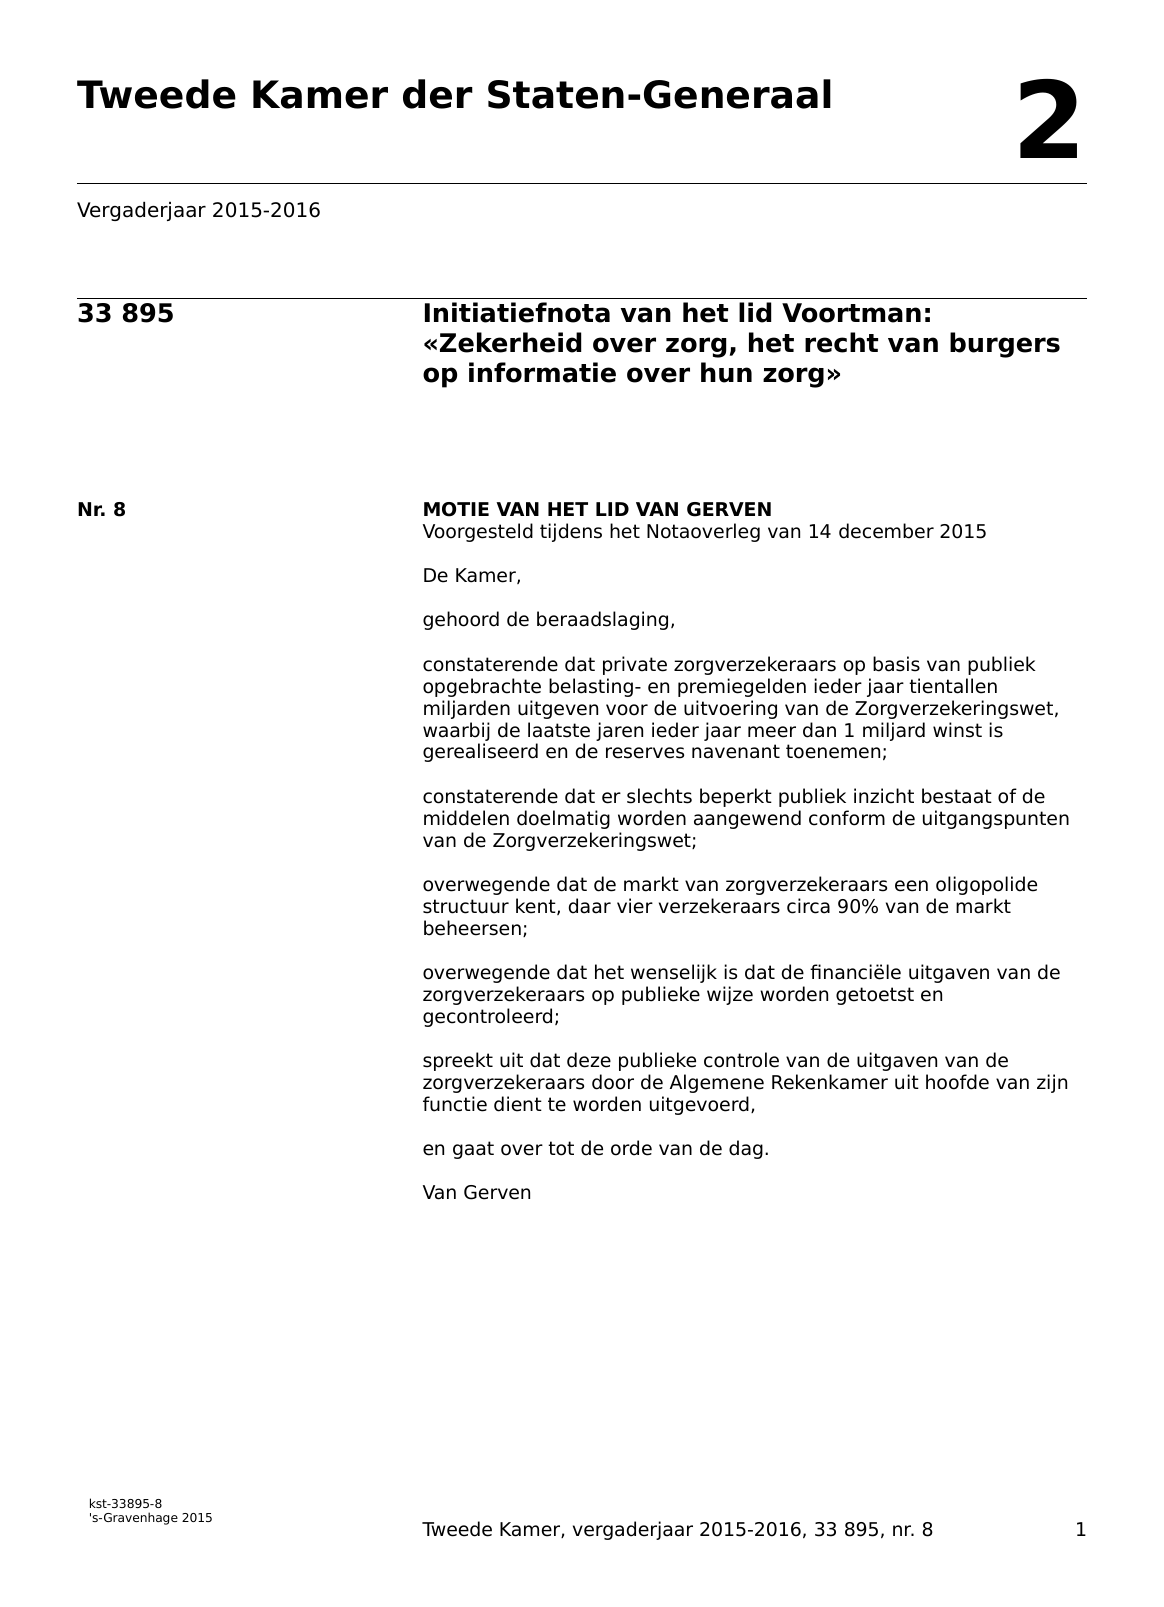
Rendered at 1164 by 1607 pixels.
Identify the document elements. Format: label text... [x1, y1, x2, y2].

text overwegende dat het wenselijk is dat de financiële uitgaven van de zorgverzekeraars op publieke wijze worden getoetst en gecontroleerd; [422, 962, 1087, 1028]
text Voorgesteld tijdens het Notaoverleg van 14 december 2015 [422, 521, 1087, 543]
table_header 2 [886, 59, 1087, 183]
text kst-33895-8 [88, 1497, 323, 1511]
subtitle Nr. 8 MOTIE VAN HET LID VAN GERVEN [77, 499, 1087, 521]
text De Kamer, [422, 565, 1087, 587]
text 's-Gravenhage 2015 [88, 1511, 323, 1525]
subtitle 33 895 Initiatiefnota van het lid Voortman: «Zekerheid over zorg, het recht van burgers op informatie over hun zorg» [77, 299, 1087, 388]
text overwegende dat de markt van zorgverzekeraars een oligopolide structuur kent, daar vier verzekeraars circa 90% van de markt beheersen; [422, 874, 1087, 940]
text constaterende dat private zorgverzekeraars op basis van publiek opgebrachte belasting- en premiegelden ieder jaar tientallen miljarden uitgeven voor de uitvoering van de Zorgverzekeringswet, waarbij de laatste jaren ieder jaar meer dan 1 miljard winst is gerealiseerd en de reserves navenant toenemen; [422, 653, 1087, 763]
table_cell Vergaderjaar 2015-2016 [77, 184, 1087, 298]
text gehoord de beraadslaging, [422, 609, 1087, 631]
text spreekt uit dat deze publieke controle van de uitgaven van de zorgverzekeraars door de Algemene Rekenkamer uit hoofde van zijn functie dient te worden uitgevoerd, [422, 1050, 1087, 1116]
text Van Gerven [422, 1182, 1087, 1204]
table_header Tweede Kamer der Staten-Generaal [77, 59, 886, 183]
text constaterende dat er slechts beperkt publiek inzicht bestaat of de middelen doelmatig worden aangewend conform de uitgangspunten van de Zorgverzekeringswet; [422, 786, 1087, 852]
text en gaat over tot de orde van de dag. [422, 1138, 1087, 1160]
